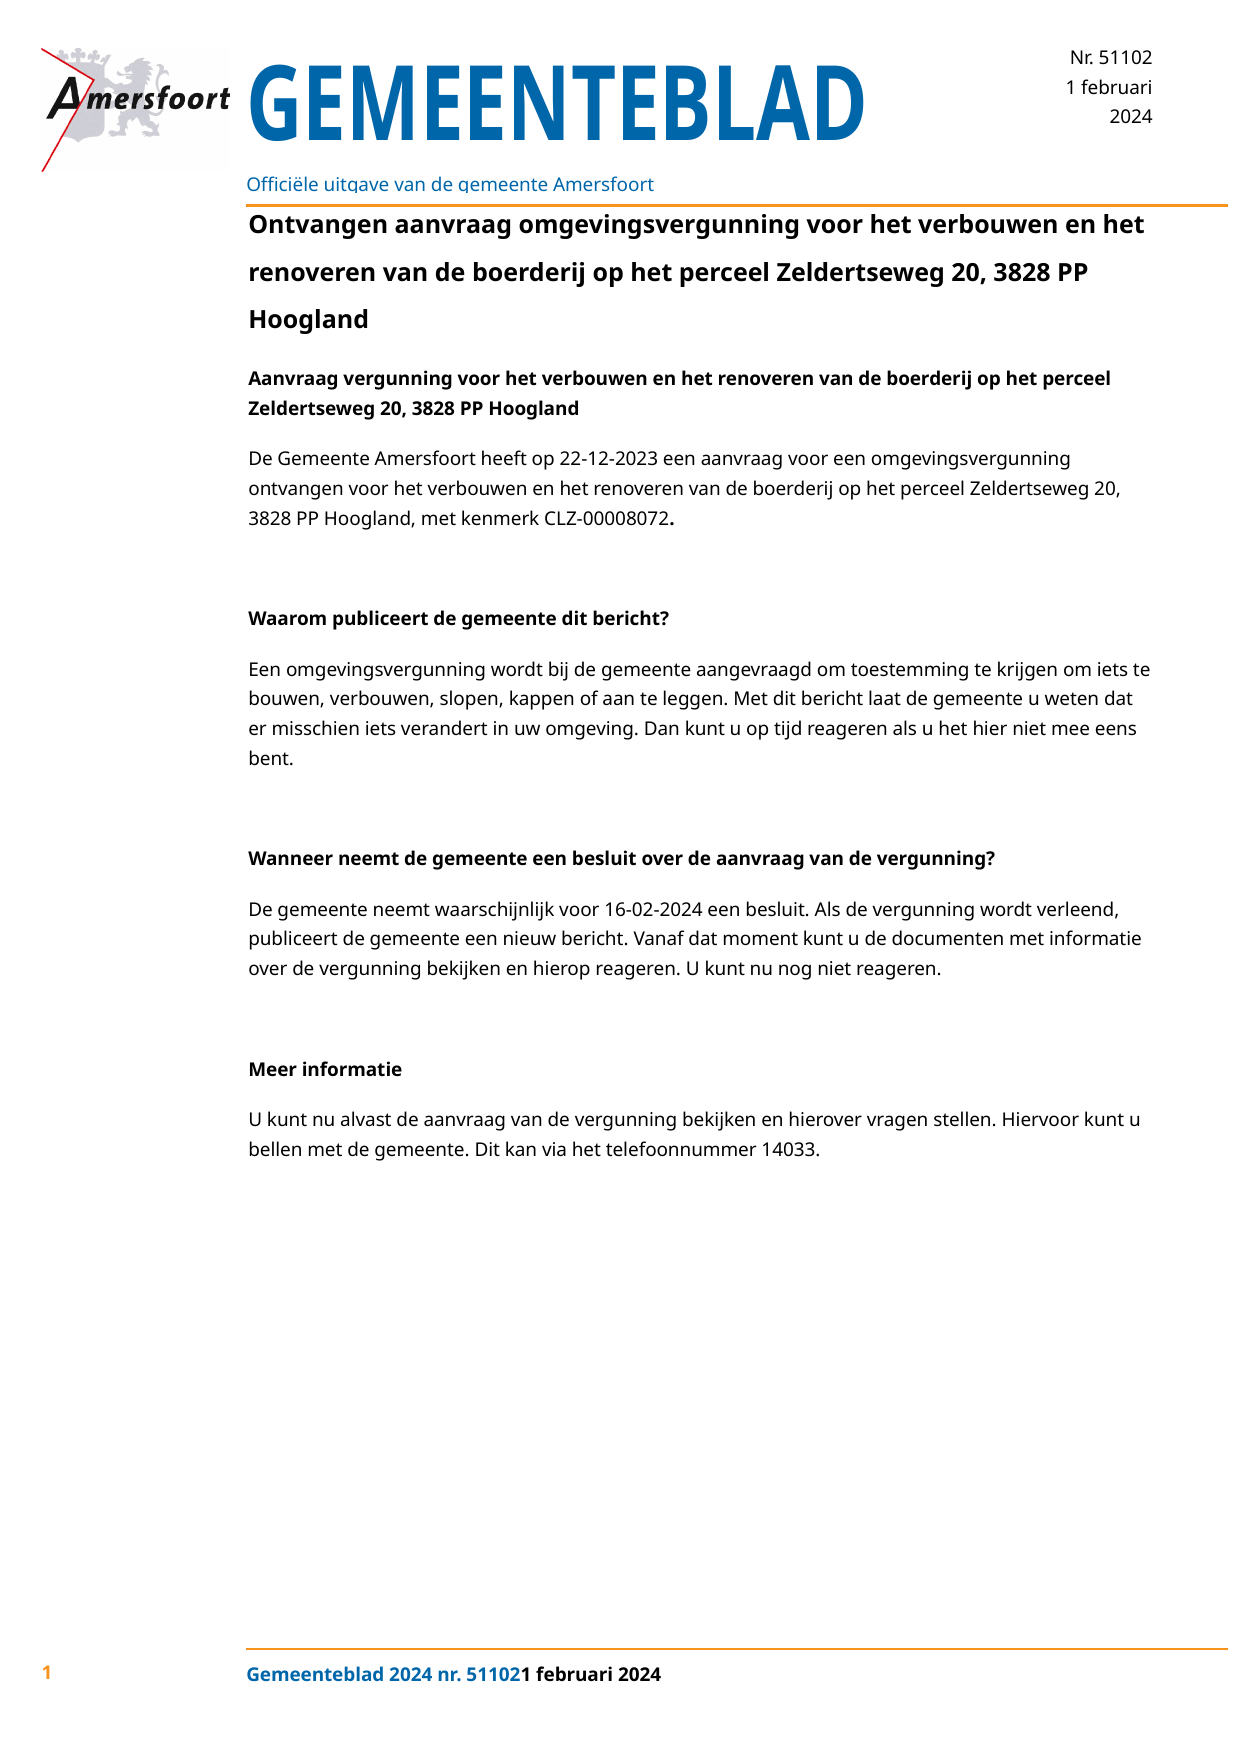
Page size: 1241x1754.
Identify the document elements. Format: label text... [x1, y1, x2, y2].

text Aanvraag vergunning voor het verbouwen en het renoveren van de boerderij op het perceel Zeldertseweg 20, 3828 PP Hoogland [248, 366, 1152, 421]
text Wanneer neemt de gemeente een besluit over de aanvraag van de vergunning? [248, 846, 1152, 871]
text Waarom publiceert de gemeente dit bericht? [248, 606, 1152, 631]
text Een omgevingsvergunning wordt bij de gemeente aangevraagd om toestemming te krijgen om iets te bouwen, verbouwen, slopen, kappen of aan te leggen. Met dit bericht laat de gemeente u weten dat er misschien iets verandert in uw omgeving. Dan kunt u op tijd reageren als u het hier niet mee eens bent. [248, 656, 1152, 770]
text U kunt nu alvast de aanvraag van de vergunning bekijken en hierover vragen stellen. Hiervoor kunt u bellen met de gemeente. Dit kan via het telefoonnummer 14033. [248, 1106, 1152, 1162]
text Meer informatie [248, 1056, 1152, 1082]
text Ontvangen aanvraag omgevingsvergunning voor het verbouwen en het renoveren van de boerderij op het perceel Zeldertseweg 20, 3828 PP Hoogland [248, 207, 1152, 336]
text De gemeente neemt waarschijnlijk voor 16-02-2024 een besluit. Als de vergunning wordt verleend, publiceert de gemeente een nieuw bericht. Vanaf dat moment kunt u de documenten met informatie over de vergunning bekijken en hierop reageren. U kunt nu nog niet reageren. [248, 896, 1152, 981]
text De Gemeente Amersfoort heeft op 22-12-2023 een aanvraag voor een omgevingsvergunning ontvangen voor het verbouwen en het renoveren van de boerderij op het perceel Zeldertseweg 20, 3828 PP Hoogland, met kenmerk CLZ-00008072. [248, 446, 1152, 530]
picture [41, 47, 231, 172]
